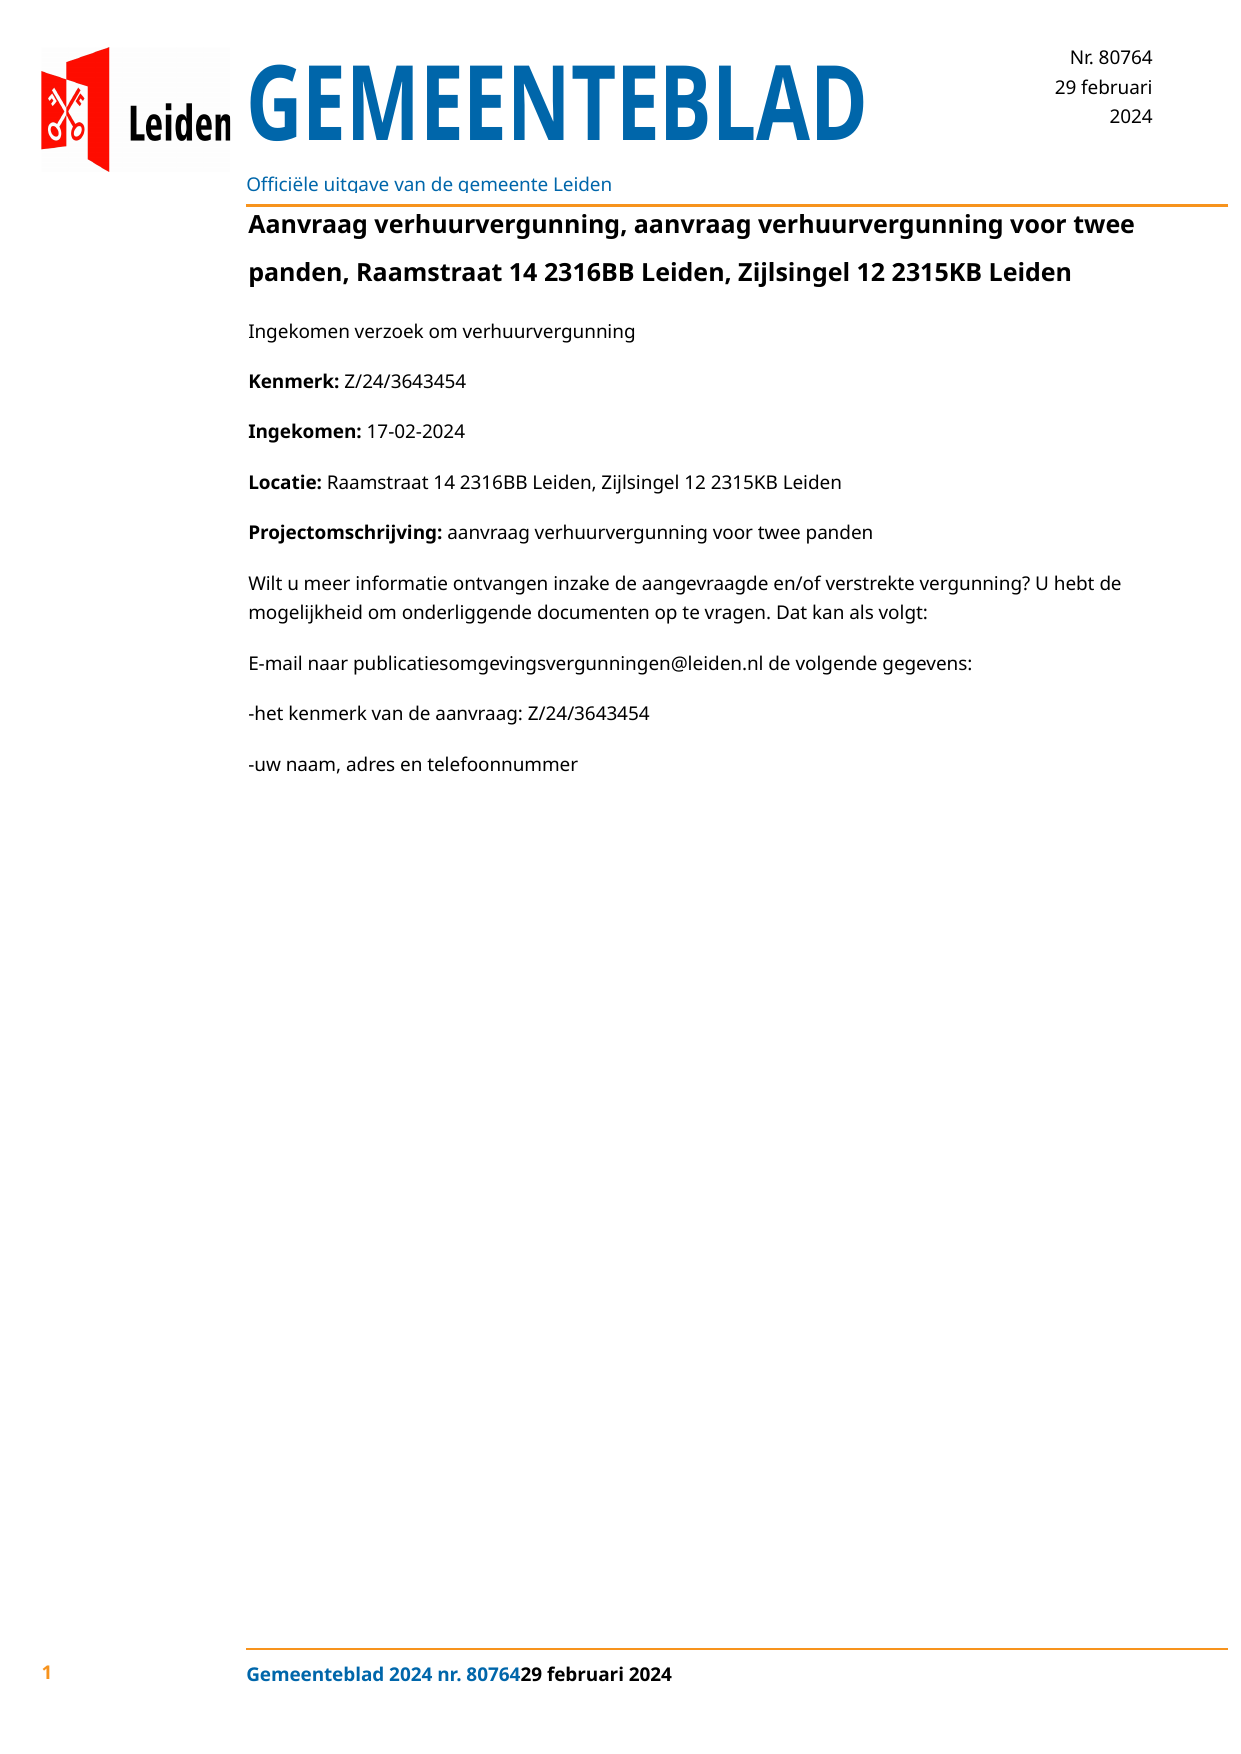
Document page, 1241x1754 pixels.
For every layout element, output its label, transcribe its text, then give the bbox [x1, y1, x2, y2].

text E-mail naar publicatiesomgevingsvergunningen@leiden.nl de volgende gegevens: [248, 650, 1152, 676]
text -uw naam, adres en telefoonnummer [248, 751, 1152, 777]
text Kenmerk: Z/24/3643454 [248, 368, 1152, 394]
text Aanvraag verhuurvergunning, aanvraag verhuurvergunning voor twee panden, Raamstraat 14 2316BB Leiden, Zijlsingel 12 2315KB Leiden [248, 207, 1152, 288]
text Ingekomen: 17-02-2024 [248, 419, 1152, 444]
text Ingekomen verzoek om verhuurvergunning [248, 318, 1152, 344]
text Wilt u meer informatie ontvangen inzake de aangevraagde en/of verstrekte vergunning? U hebt de mogelijkheid om onderliggende documenten op te vragen. Dat kan als volgt: [248, 570, 1152, 625]
picture [41, 47, 231, 172]
text Locatie: Raamstraat 14 2316BB Leiden, Zijlsingel 12 2315KB Leiden [248, 469, 1152, 495]
text Projectomschrijving: aanvraag verhuurvergunning voor twee panden [248, 519, 1152, 545]
text -het kenmerk van de aanvraag: Z/24/3643454 [248, 700, 1152, 726]
